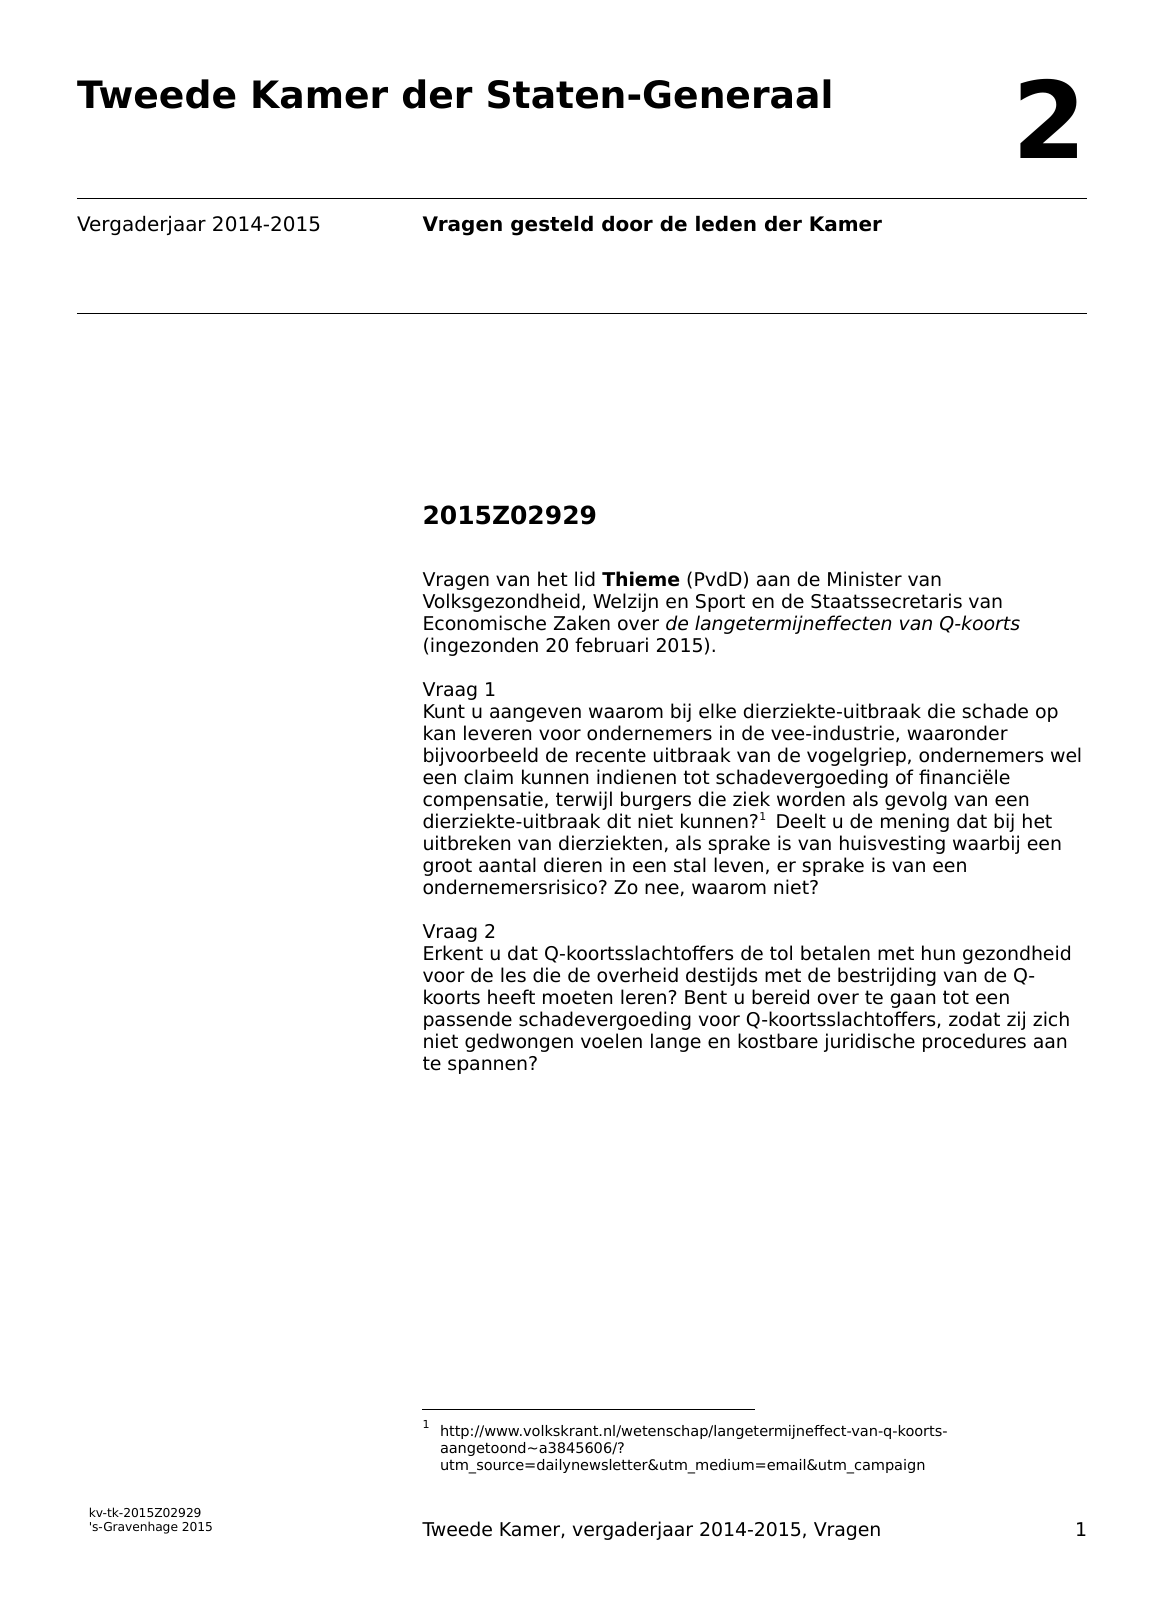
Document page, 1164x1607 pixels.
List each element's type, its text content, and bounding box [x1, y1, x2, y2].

text 's-Gravenhage 2015 [88, 1520, 323, 1534]
text Vraag 2 [422, 921, 1087, 943]
text Erkent u dat Q-koortsslachtoffers de tol betalen met hun gezondheid voor de les die de overheid destijds met de bestrijding van de Q-koorts heeft moeten leren? Bent u bereid over te gaan tot een passende schadevergoeding voor Q-koortsslachtoffers, zodat zij zich niet gedwongen voelen lange en kostbare juridische procedures aan te spannen? [422, 943, 1087, 1075]
table_header Tweede Kamer der Staten-Generaal [77, 59, 886, 198]
text http://www.volkskrant.nl/wetenschap/langetermijneffect-van-q-koorts-aangetoond~a3845606/?utm_source=dailynewsletter&utm_medium=email&utm_campaign [422, 1418, 1087, 1474]
table_header 2 [886, 59, 1087, 198]
table_cell Vergaderjaar 2014-2015 [77, 199, 422, 313]
text kv-tk-2015Z02929 [88, 1506, 323, 1520]
text Vragen van het lid Thieme (PvdD) aan de Minister van Volksgezondheid, Welzijn en Sport en de Staatssecretaris van Economische Zaken over de langetermijneffecten van Q-koorts (ingezonden 20 februari 2015). [422, 569, 1087, 657]
text Vraag 1 [422, 679, 1087, 701]
text Kunt u aangeven waarom bij elke dierziekte-uitbraak die schade op kan leveren voor ondernemers in de vee-industrie, waaronder bijvoorbeeld de recente uitbraak van de vogelgriep, ondernemers wel een claim kunnen indienen tot schadevergoeding of financiële compensatie, terwijl burgers die ziek worden als gevolg van een dierziekte-uitbraak dit niet kunnen? Deelt u de mening dat bij het uitbreken van dierziekten, als sprake is van huisvesting waarbij een groot aantal dieren in een stal leven, er sprake is van een ondernemersrisico? Zo nee, waarom niet? [422, 701, 1087, 899]
table_cell Vragen gesteld door de leden der Kamer [422, 199, 1087, 313]
text 2015Z02929 [422, 501, 1087, 531]
